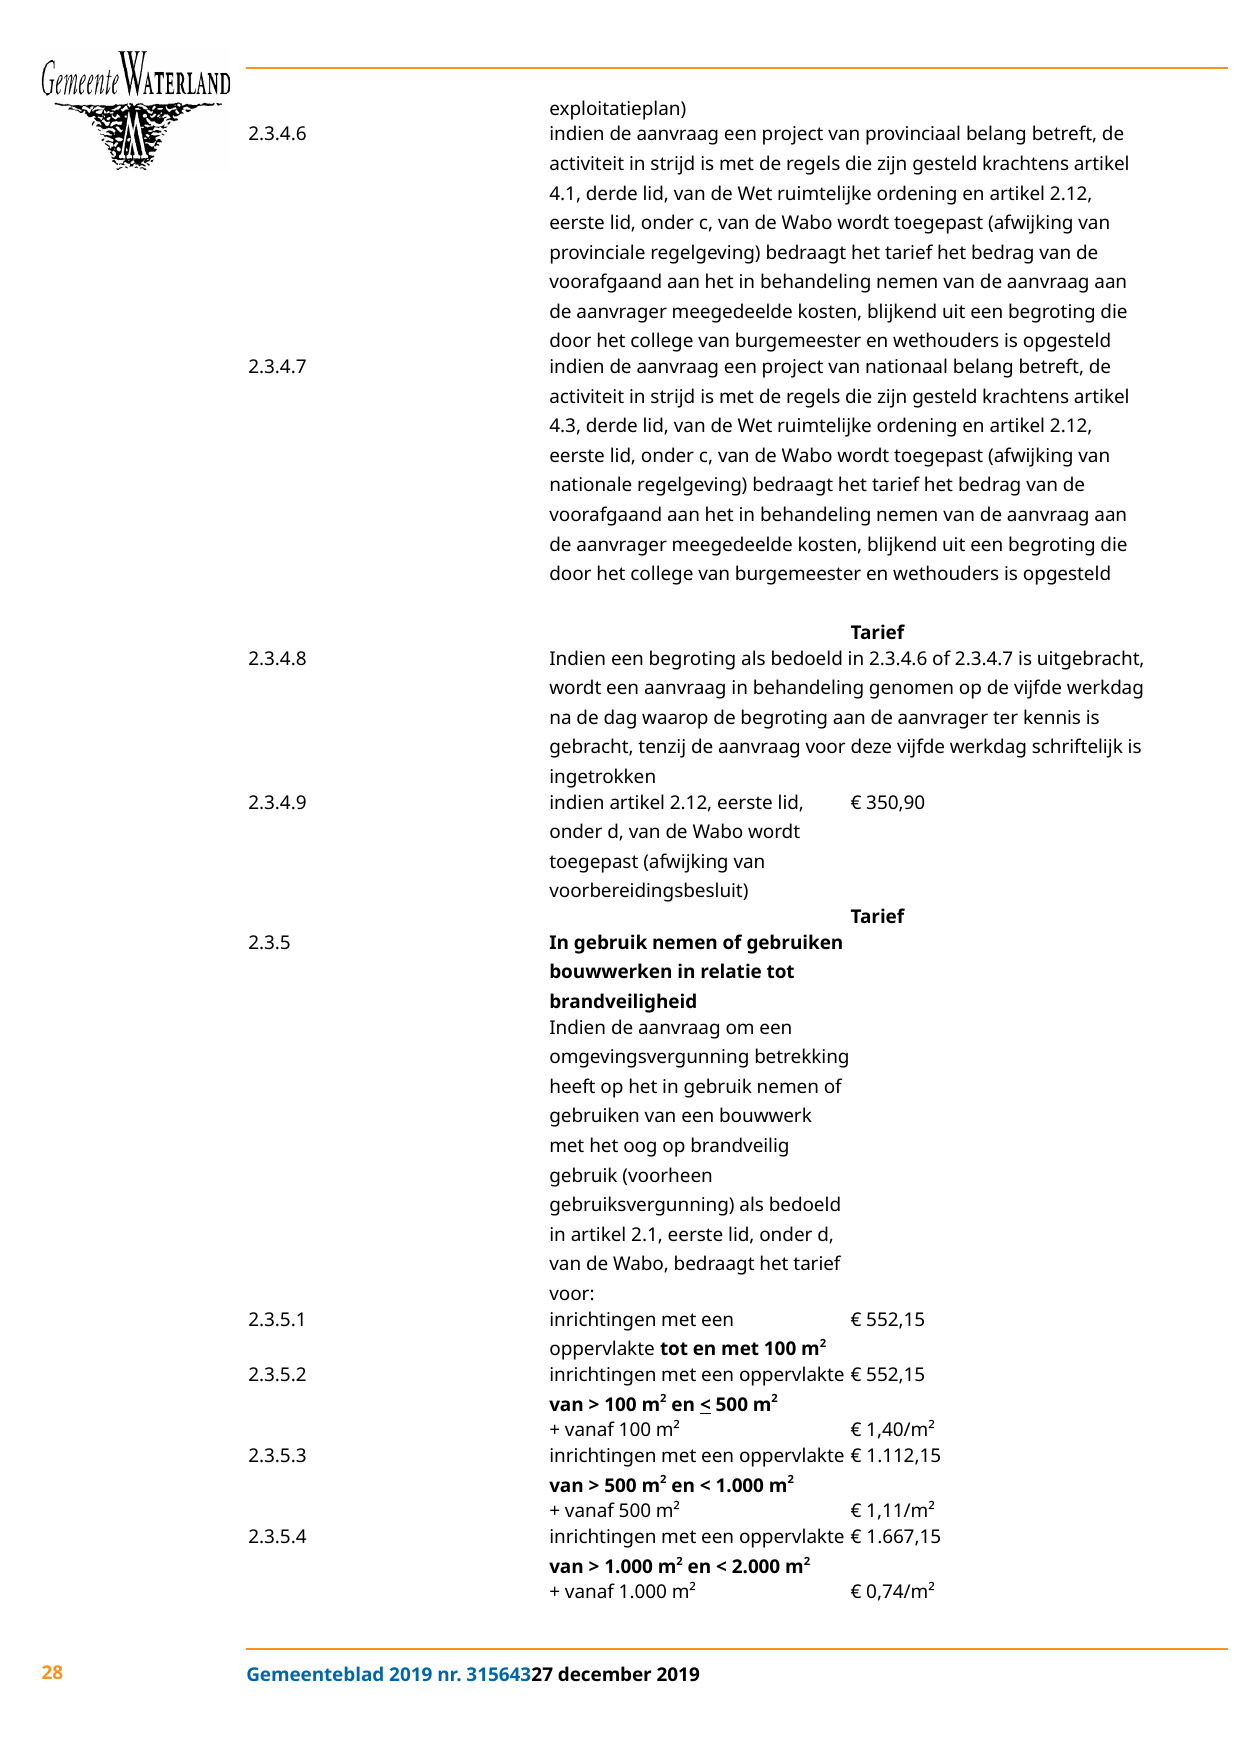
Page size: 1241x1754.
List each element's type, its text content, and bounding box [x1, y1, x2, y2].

table_cell € 552,15 [850, 1306, 1152, 1361]
table_cell [850, 929, 1152, 1014]
table_cell € 1,40/m² [850, 1417, 1152, 1442]
table_cell indien de aanvraag een project van provinciaal belang betreft, de activiteit in strijd is met de regels die zijn gesteld krachtens artikel 4.1, derde lid, van de Wet ruimtelijke ordening en artikel 2.12, eerste lid, onder c, van de Wabo wordt toegepast (afwijking van provinciale regelgeving) bedraagt het tarief het bedrag van de voorafgaand aan het in behandeling nemen van de aanvraag aan de aanvrager meegedeelde kosten, blijkend uit een begroting die door het college van burgemeester en wethouders is opgesteld [549, 121, 1152, 353]
table_cell + vanaf 100 m² [549, 1417, 850, 1442]
table_cell € 552,15 [850, 1361, 1152, 1417]
table_cell 2.3.5.3 [248, 1442, 549, 1498]
table_header Tarief [850, 619, 1152, 645]
table_cell inrichtingen met een oppervlakte van > 100 m2 en < 500 m2 [549, 1361, 850, 1417]
table_cell inrichtingen met een oppervlakte van > 1.000 m2 en < 2.000 m2 [549, 1523, 850, 1579]
table_cell € 1.667,15 [850, 1523, 1152, 1579]
table_cell 2.3.4.6 [248, 121, 549, 353]
table_cell 2.3.5.2 [248, 1361, 549, 1417]
table_cell 2.3.4.7 [248, 353, 549, 586]
table_cell [850, 95, 1152, 121]
table_cell [248, 1417, 549, 1442]
table_cell 2.3.5.4 [248, 1523, 549, 1579]
table_cell [248, 95, 549, 121]
table_cell exploitatieplan) [549, 95, 850, 121]
table_cell 2.3.5 [248, 929, 549, 1014]
table_cell 2.3.4.9 [248, 789, 549, 903]
table_cell € 1.112,15 [850, 1442, 1152, 1498]
table_cell 2.3.4.8 [248, 645, 549, 789]
table_cell Indien de aanvraag om een omgevingsvergunning betrekking heeft op het in gebruik nemen of gebruiken van een bouwwerk met het oog op brandveilig gebruik (voorheen gebruiksvergunning) als bedoeld in artikel 2.1, eerste lid, onder d, van de Wabo, bedraagt het tarief voor: [549, 1014, 850, 1306]
table_cell [248, 903, 850, 929]
table_cell + vanaf 500 m² [549, 1498, 850, 1523]
table_cell 2.3.5.1 [248, 1306, 549, 1361]
table_cell indien de aanvraag een project van nationaal belang betreft, de activiteit in strijd is met de regels die zijn gesteld krachtens artikel 4.3, derde lid, van de Wet ruimtelijke ordening en artikel 2.12, eerste lid, onder c, van de Wabo wordt toegepast (afwijking van nationale regelgeving) bedraagt het tarief het bedrag van de voorafgaand aan het in behandeling nemen van de aanvraag aan de aanvrager meegedeelde kosten, blijkend uit een begroting die door het college van burgemeester en wethouders is opgesteld [549, 353, 1152, 586]
table_cell € 350,90 [850, 789, 1152, 903]
table_cell Tarief [850, 903, 1152, 929]
table_cell indien artikel 2.12, eerste lid, onder d, van de Wabo wordt toegepast (afwijking van voorbereidingsbesluit) [549, 789, 850, 903]
table_cell In gebruik nemen of gebruiken bouwwerken in relatie tot brandveiligheid [549, 929, 850, 1014]
table_cell [248, 1014, 549, 1306]
table_cell [248, 1579, 549, 1604]
table_cell + vanaf 1.000 m² [549, 1579, 850, 1604]
table_cell inrichtingen met een oppervlakte tot en met 100 m2 [549, 1306, 850, 1361]
table_cell Indien een begroting als bedoeld in 2.3.4.6 of 2.3.4.7 is uitgebracht, wordt een aanvraag in behandeling genomen op de vijfde werkdag na de dag waarop de begroting aan de aanvrager ter kennis is gebracht, tenzij de aanvraag voor deze vijfde werkdag schriftelijk is ingetrokken [549, 645, 1152, 789]
picture [41, 47, 231, 172]
table_cell € 0,74/m² [850, 1579, 1152, 1604]
table_cell € 1,11/m² [850, 1498, 1152, 1523]
table_cell [850, 1014, 1152, 1306]
table_header [248, 619, 850, 645]
table_cell inrichtingen met een oppervlakte van > 500 m2 en < 1.000 m2 [549, 1442, 850, 1498]
table_cell [248, 1498, 549, 1523]
